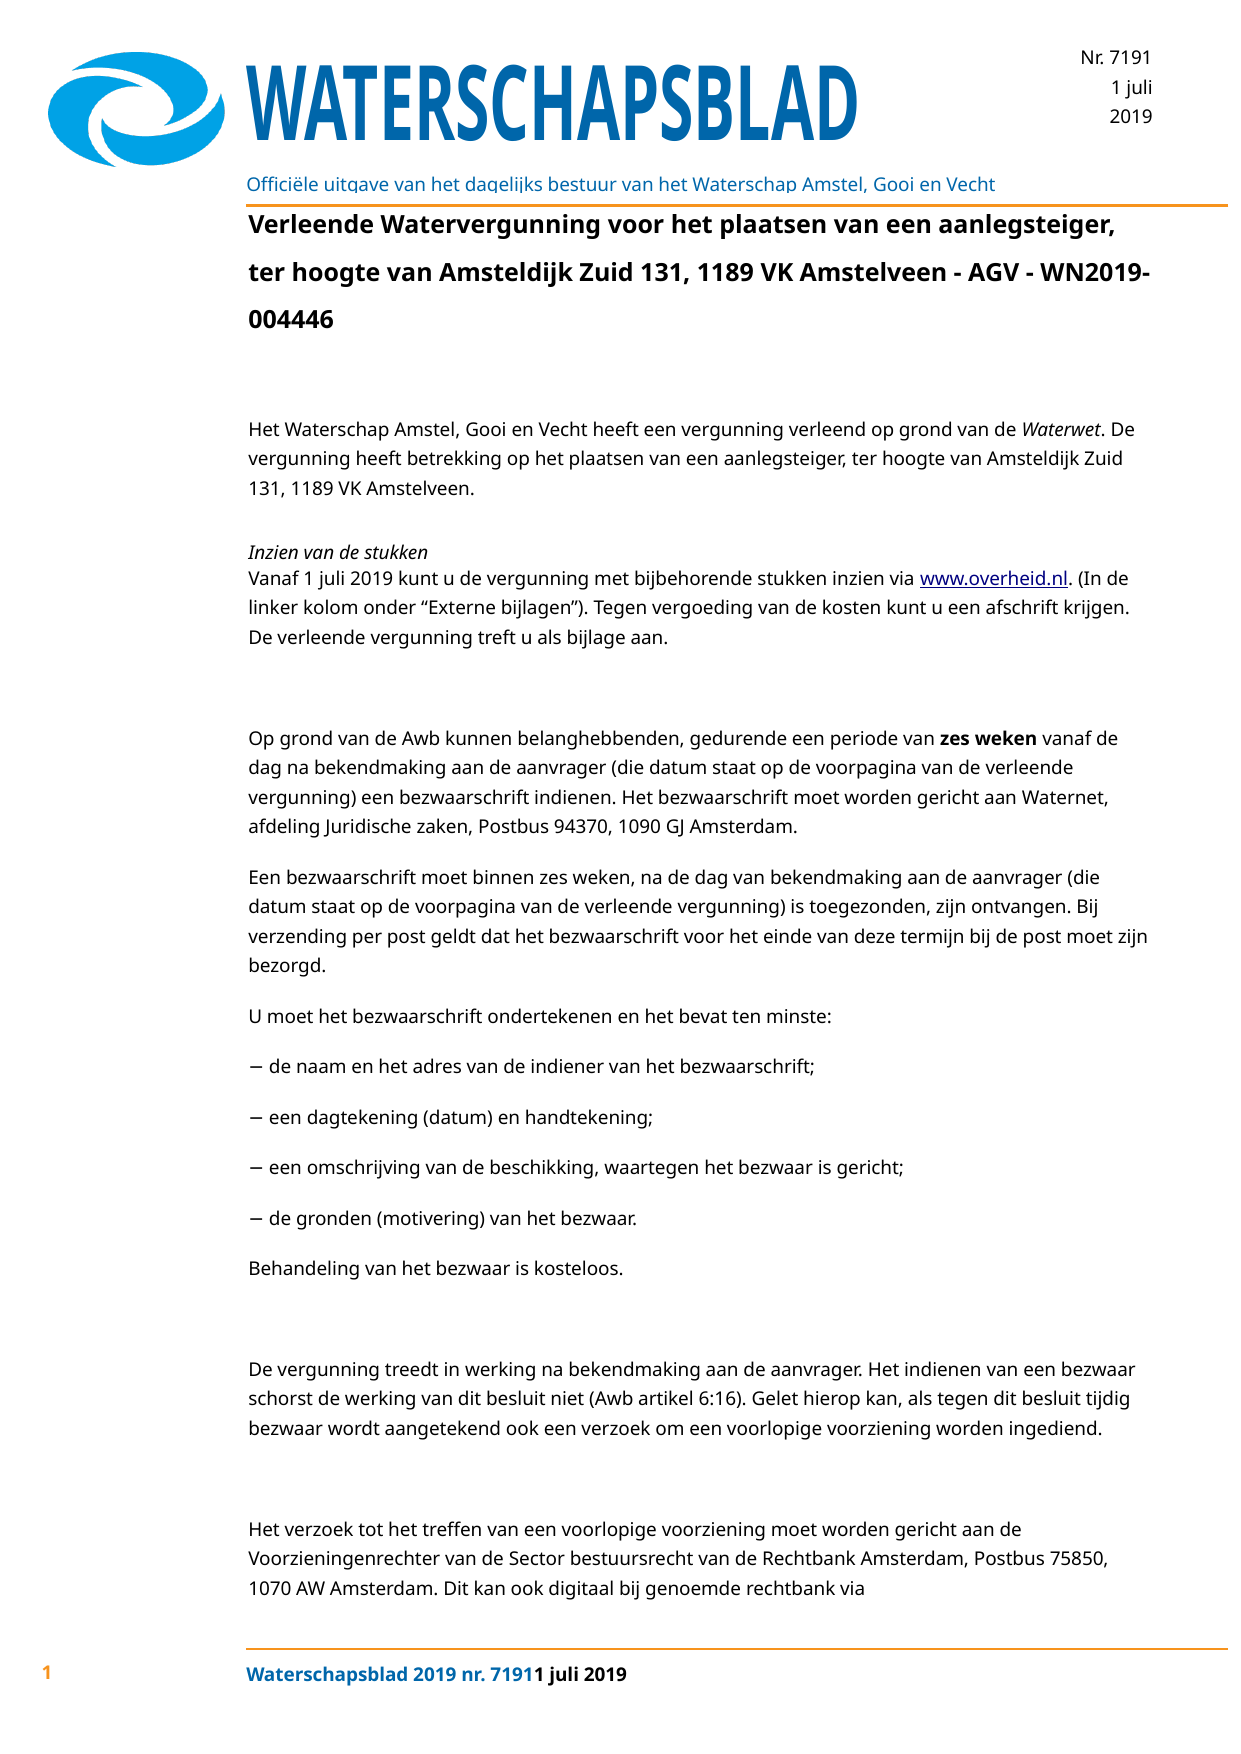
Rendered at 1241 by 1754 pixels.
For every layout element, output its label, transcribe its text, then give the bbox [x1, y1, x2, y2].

text Inzien van de stukken [248, 539, 1152, 565]
text De vergunning treedt in werking na bekendmaking aan de aanvrager. Het indienen van een bezwaar schorst de werking van dit besluit niet (Awb artikel 6:16). Gelet hierop kan, als tegen dit besluit tijdig bezwaar wordt aangetekend ook een verzoek om een voorlopige voorziening worden ingediend. [248, 1356, 1152, 1441]
text Vanaf 1 juli 2019 kunt u de vergunning met bijbehorende stukken inzien via www.overheid.nl. (In de linker kolom onder “Externe bijlagen”). Tegen vergoeding van de kosten kunt u een afschrift krijgen. De verleende vergunning treft u als bijlage aan. [248, 565, 1152, 650]
text − de naam en het adres van de indiener van het bezwaarschrift; [248, 1053, 1152, 1079]
text − een omschrijving van de beschikking, waartegen het bezwaar is gericht; [248, 1154, 1152, 1180]
text Het Waterschap Amstel, Gooi en Vecht heeft een vergunning verleend op grond van de Waterwet. De vergunning heeft betrekking op het plaatsen van een aanlegsteiger, ter hoogte van Amsteldijk Zuid 131, 1189 VK Amstelveen. [248, 416, 1152, 501]
text − een dagtekening (datum) en handtekening; [248, 1104, 1152, 1130]
text Behandeling van het bezwaar is kosteloos. [248, 1255, 1152, 1281]
text Het verzoek tot het treffen van een voorlopige voorziening moet worden gericht aan de Voorzieningenrechter van de Sector bestuursrecht van de Rechtbank Amsterdam, Postbus 75850, 1070 AW Amsterdam. Dit kan ook digitaal bij genoemde rechtbank via [248, 1516, 1152, 1601]
text − de gronden (motivering) van het bezwaar. [248, 1205, 1152, 1231]
text U moet het bezwaarschrift ondertekenen en het bevat ten minste: [248, 1003, 1152, 1029]
text Op grond van de Awb kunnen belanghebbenden, gedurende een periode van zes weken vanaf de dag na bekendmaking aan de aanvrager (die datum staat op de voorpagina van de verleende vergunning) een bezwaarschrift indienen. Het bezwaarschrift moet worden gericht aan Waternet, afdeling Juridische zaken, Postbus 94370, 1090 GJ Amsterdam. [248, 725, 1152, 839]
picture [41, 47, 231, 172]
text Een bezwaarschrift moet binnen zes weken, na de dag van bekendmaking aan de aanvrager (die datum staat op de voorpagina van de verleende vergunning) is toegezonden, zijn ontvangen. Bij verzending per post geldt dat het bezwaarschrift voor het einde van deze termijn bij de post moet zijn bezorgd. [248, 864, 1152, 978]
text Verleende Watervergunning voor het plaatsen van een aanlegsteiger, ter hoogte van Amsteldijk Zuid 131, 1189 VK Amstelveen - AGV - WN2019-004446 [248, 207, 1152, 336]
